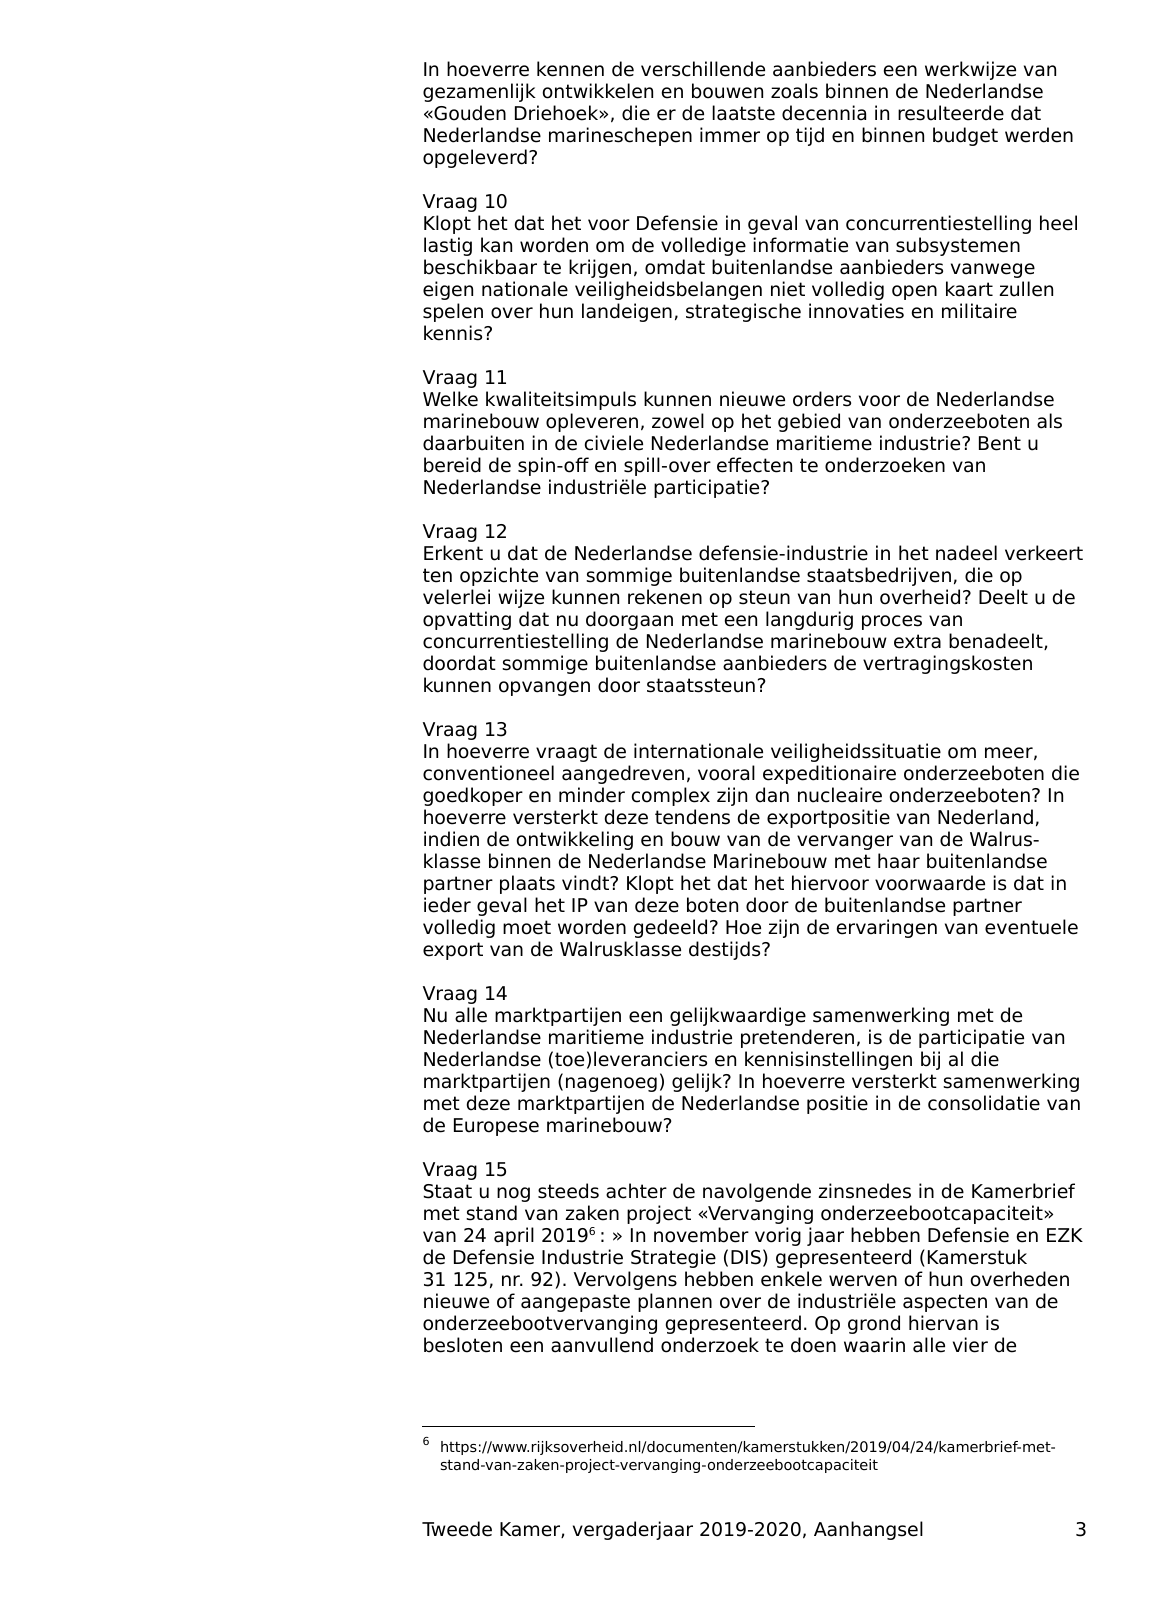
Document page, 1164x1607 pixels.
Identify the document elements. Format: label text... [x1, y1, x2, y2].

text Klopt het dat het voor Defensie in geval van concurrentiestelling heel lastig kan worden om de volledige informatie van subsystemen beschikbaar te krijgen, omdat buitenlandse aanbieders vanwege eigen nationale veiligheidsbelangen niet volledig open kaart zullen spelen over hun landeigen, strategische innovaties en militaire kennis? [422, 213, 1087, 345]
text Nu alle marktpartijen een gelijkwaardige samenwerking met de Nederlandse maritieme industrie pretenderen, is de participatie van Nederlandse (toe)leveranciers en kennisinstellingen bij al die marktpartijen (nagenoeg) gelijk? In hoeverre versterkt samenwerking met deze marktpartijen de Nederlandse positie in de consolidatie van de Europese marinebouw? [422, 1005, 1087, 1137]
text Vraag 10 [422, 191, 1087, 213]
text Vraag 11 [422, 367, 1087, 389]
text Vraag 14 [422, 983, 1087, 1005]
text In hoeverre vraagt de internationale veiligheidssituatie om meer, conventioneel aangedreven, vooral expeditionaire onderzeeboten die goedkoper en minder complex zijn dan nucleaire onderzeeboten? In hoeverre versterkt deze tendens de exportpositie van Nederland, indien de ontwikkeling en bouw van de vervanger van de Walrus-klasse binnen de Nederlandse Marinebouw met haar buitenlandse partner plaats vindt? Klopt het dat het hiervoor voorwaarde is dat in ieder geval het IP van deze boten door de buitenlandse partner volledig moet worden gedeeld? Hoe zijn de ervaringen van eventuele export van de Walrusklasse destijds? [422, 741, 1087, 961]
text Staat u nog steeds achter de navolgende zinsnedes in de Kamerbrief met stand van zaken project «Vervanging onderzeebootcapaciteit» van 24 april 2019: » In november vorig jaar hebben Defensie en EZK de Defensie Industrie Strategie (DIS) gepresenteerd (Kamerstuk 31 125, nr. 92). Vervolgens hebben enkele werven of hun overheden nieuwe of aangepaste plannen over de industriële aspecten van de onderzeebootvervanging gepresenteerd. Op grond hiervan is besloten een aanvullend onderzoek te doen waarin alle vier de [422, 1181, 1087, 1357]
text https://www.rijksoverheid.nl/documenten/kamerstukken/2019/04/24/kamerbrief-met-stand-van-zaken-project-vervanging-onderzeebootcapaciteit [422, 1435, 1087, 1474]
text In hoeverre kennen de verschillende aanbieders een werkwijze van gezamenlijk ontwikkelen en bouwen zoals binnen de Nederlandse «Gouden Driehoek», die er de laatste decennia in resulteerde dat Nederlandse marineschepen immer op tijd en binnen budget werden opgeleverd? [422, 59, 1087, 169]
text Vraag 12 [422, 521, 1087, 543]
text Vraag 15 [422, 1159, 1087, 1181]
text Vraag 13 [422, 719, 1087, 741]
text Welke kwaliteitsimpuls kunnen nieuwe orders voor de Nederlandse marinebouw opleveren, zowel op het gebied van onderzeeboten als daarbuiten in de civiele Nederlandse maritieme industrie? Bent u bereid de spin-off en spill-over effecten te onderzoeken van Nederlandse industriële participatie? [422, 389, 1087, 499]
text Erkent u dat de Nederlandse defensie-industrie in het nadeel verkeert ten opzichte van sommige buitenlandse staatsbedrijven, die op velerlei wijze kunnen rekenen op steun van hun overheid? Deelt u de opvatting dat nu doorgaan met een langdurig proces van concurrentiestelling de Nederlandse marinebouw extra benadeelt, doordat sommige buitenlandse aanbieders de vertragingskosten kunnen opvangen door staatssteun? [422, 543, 1087, 697]
